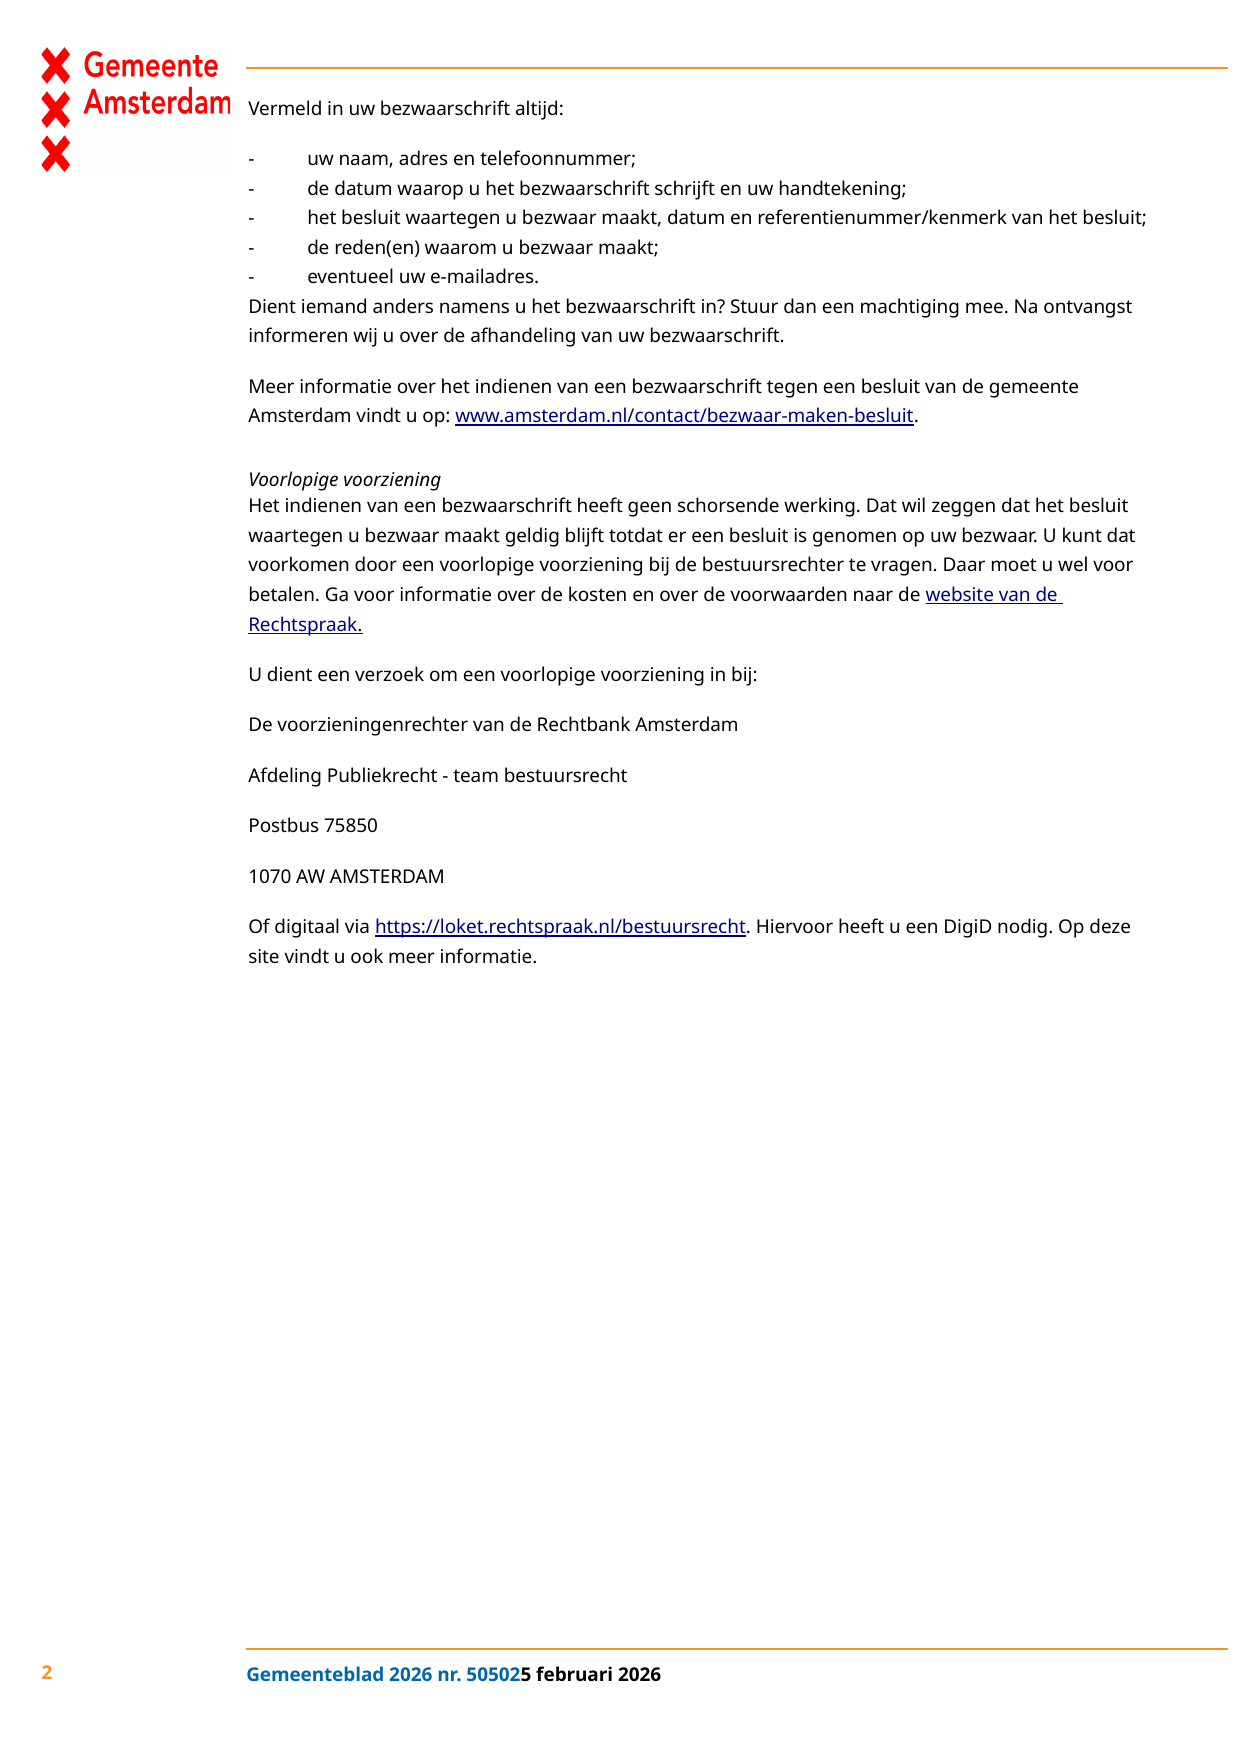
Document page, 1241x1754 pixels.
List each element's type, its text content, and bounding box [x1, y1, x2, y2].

text De voorzieningenrechter van de Rechtbank Amsterdam [248, 712, 1152, 737]
list het besluit waartegen u bezwaar maakt, datum en referentienummer/kenmerk van het besluit; [248, 204, 1152, 230]
text U dient een verzoek om een voorlopige voorziening in bij: [248, 661, 1152, 687]
list de reden(en) waarom u bezwaar maakt; [248, 234, 1152, 260]
text Vermeld in uw bezwaarschrift altijd: [248, 95, 1152, 121]
list de datum waarop u het bezwaarschrift schrijft en uw handtekening; [248, 175, 1152, 201]
list eventueel uw e-mailadres. [248, 263, 1152, 289]
text Of digitaal via https://loket.rechtspraak.nl/bestuursrecht. Hiervoor heeft u een DigiD nodig. Op deze site vindt u ook meer informatie. [248, 913, 1152, 968]
text Voorlopige voorziening [248, 467, 1152, 492]
list uw naam, adres en telefoonnummer; [248, 145, 1152, 171]
text Afdeling Publiekrecht - team bestuursrecht [248, 762, 1152, 788]
text Dient iemand anders namens u het bezwaarschrift in? Stuur dan een machtiging mee. Na ontvangst informeren wij u over de afhandeling van uw bezwaarschrift. [248, 293, 1152, 348]
text Postbus 75850 [248, 812, 1152, 838]
text 1070 AW AMSTERDAM [248, 863, 1152, 888]
text Het indienen van een bezwaarschrift heeft geen schorsende werking. Dat wil zeggen dat het besluit waartegen u bezwaar maakt geldig blijft totdat er een besluit is genomen op uw bezwaar. U kunt dat voorkomen door een voorlopige voorziening bij de bestuursrechter te vragen. Daar moet u wel voor betalen. Ga voor informatie over de kosten en over de voorwaarden naar de website van de Rechtspraak. [248, 492, 1152, 636]
picture [41, 47, 231, 172]
text Meer informatie over het indienen van een bezwaarschrift tegen een besluit van de gemeente Amsterdam vindt u op: www.amsterdam.nl/contact/bezwaar-maken-besluit. [248, 373, 1152, 428]
